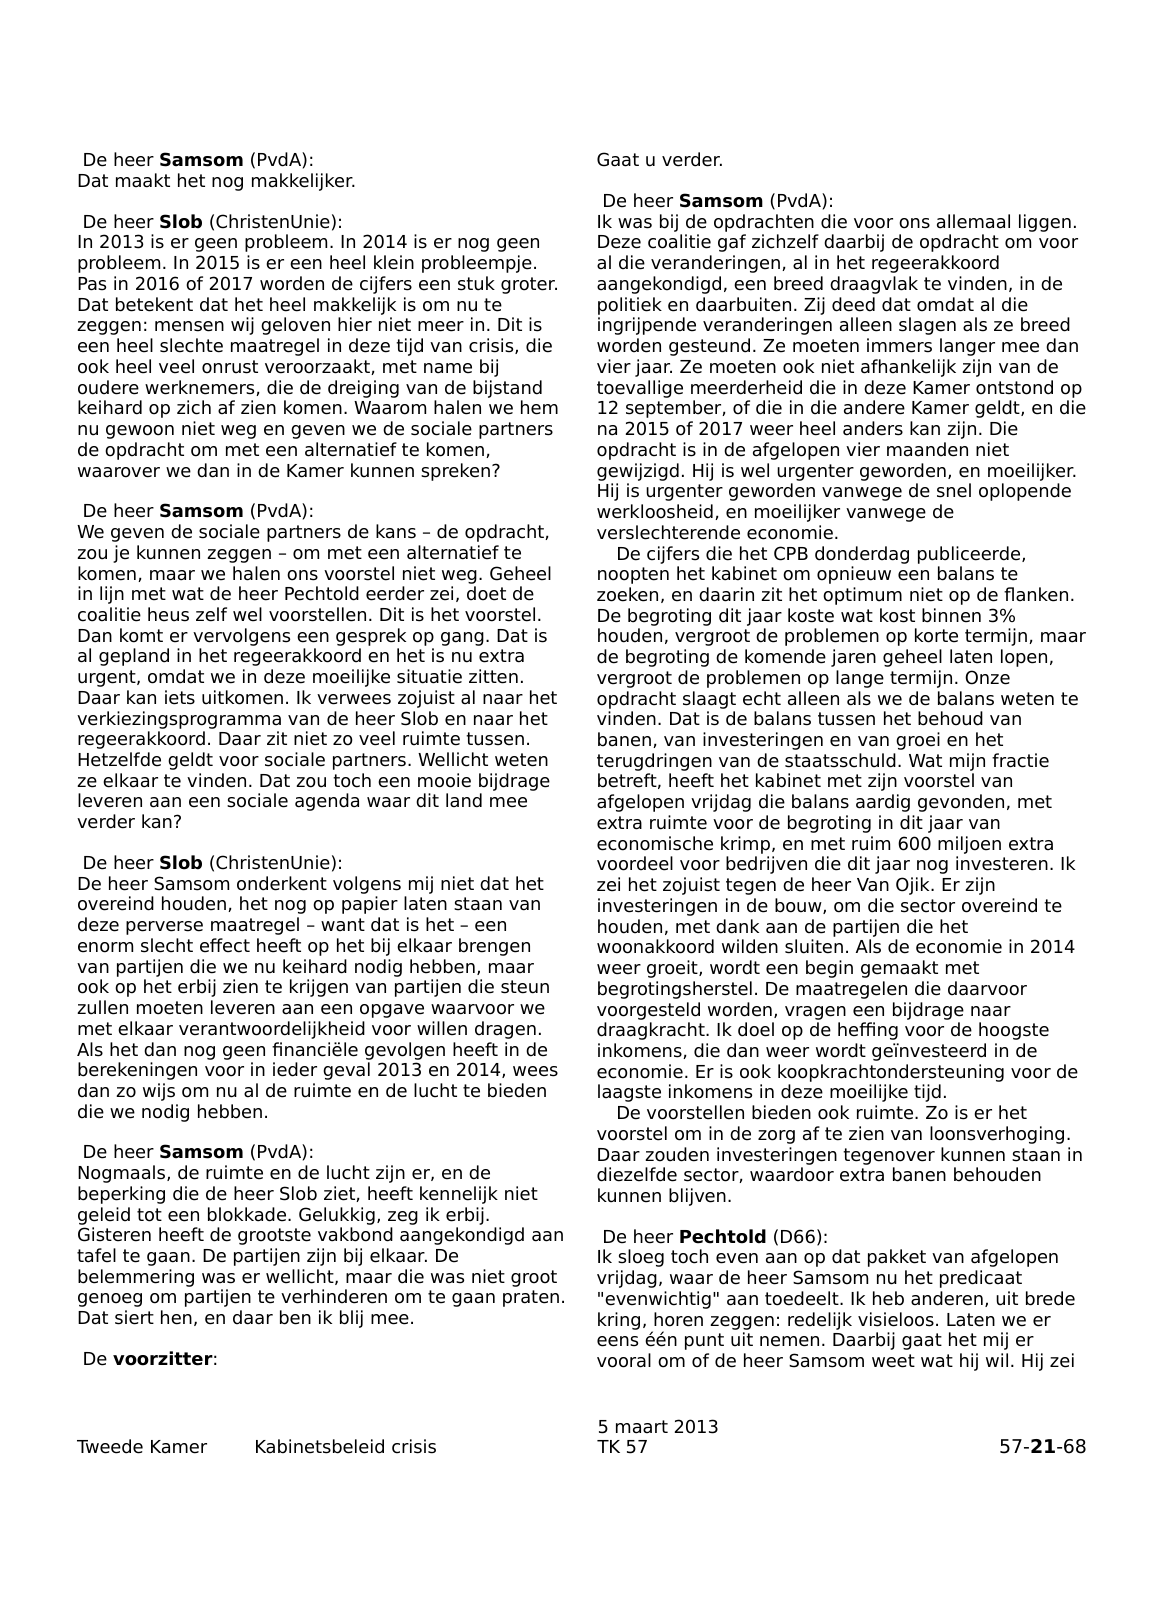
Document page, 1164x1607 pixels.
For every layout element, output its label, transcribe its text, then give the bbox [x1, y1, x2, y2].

text Dat maakt het nog makkelijker. [77, 171, 567, 192]
text De heer Samsom (PvdA): [77, 501, 567, 522]
text We geven de sociale partners de kans – de opdracht, zou je kunnen zeggen – om met een alternatief te komen, maar we halen ons voorstel niet weg. Geheel in lijn met wat de heer Pechtold eerder zei, doet de coalitie heus zelf wel voorstellen. Dit is het voorstel. Dan komt er vervolgens een gesprek op gang. Dat is al gepland in het regeerakkoord en het is nu extra urgent, omdat we in deze moeilijke situatie zitten. Daar kan iets uitkomen. Ik verwees zojuist al naar het verkiezingsprogramma van de heer Slob en naar het regeerakkoord. Daar zit niet zo veel ruimte tussen. Hetzelfde geldt voor sociale partners. Wellicht weten ze elkaar te vinden. Dat zou toch een mooie bijdrage leveren aan een sociale agenda waar dit land mee verder kan? [77, 522, 567, 833]
text Ik was bij de opdrachten die voor ons allemaal liggen. Deze coalitie gaf zichzelf daarbij de opdracht om voor al die veranderingen, al in het regeerakkoord aangekondigd, een breed draagvlak te vinden, in de politiek en daarbuiten. Zij deed dat omdat al die ingrijpende veranderingen alleen slagen als ze breed worden gesteund. Ze moeten immers langer mee dan vier jaar. Ze moeten ook niet afhankelijk zijn van de toevallige meerderheid die in deze Kamer ontstond op 12 september, of die in die andere Kamer geldt, en die na 2015 of 2017 weer heel anders kan zijn. Die opdracht is in de afgelopen vier maanden niet gewijzigd. Hij is wel urgenter geworden, en moeilijker. Hij is urgenter geworden vanwege de snel oplopende werkloosheid, en moeilijker vanwege de verslechterende economie. [596, 212, 1087, 543]
text De heer Samsom (PvdA): [596, 191, 1087, 212]
text De heer Slob (ChristenUnie): [77, 212, 567, 232]
text De heer Samsom (PvdA): [77, 1142, 567, 1163]
text De heer Samsom (PvdA): [77, 150, 567, 171]
text De heer Pechtold (D66): [596, 1227, 1087, 1247]
text Ik sloeg toch even aan op dat pakket van afgelopen vrijdag, waar de heer Samsom nu het predicaat "evenwichtig" aan toedeelt. Ik heb anderen, uit brede kring, horen zeggen: redelijk visieloos. Laten we er eens één punt uit nemen. Daarbij gaat het mij er vooral om of de heer Samsom weet wat hij wil. Hij zei [596, 1247, 1087, 1372]
text De voorzitter: [77, 1349, 567, 1369]
text Gaat u verder. [596, 150, 1087, 171]
text De heer Samsom onderkent volgens mij niet dat het overeind houden, het nog op papier laten staan van deze perverse maatregel – want dat is het – een enorm slecht effect heeft op het bij elkaar brengen van partijen die we nu keihard nodig hebben, maar ook op het erbij zien te krijgen van partijen die steun zullen moeten leveren aan een opgave waarvoor we met elkaar verantwoordelijkheid voor willen dragen. Als het dan nog geen financiële gevolgen heeft in de berekeningen voor in ieder geval 2013 en 2014, wees dan zo wijs om nu al de ruimte en de lucht te bieden die we nodig hebben. [77, 873, 567, 1122]
text De cijfers die het CPB donderdag publiceerde, noopten het kabinet om opnieuw een balans te zoeken, en daarin zit het optimum niet op de flanken. De begroting dit jaar koste wat kost binnen 3% houden, vergroot de problemen op korte termijn, maar de begroting de komende jaren geheel laten lopen, vergroot de problemen op lange termijn. Onze opdracht slaagt echt alleen als we de balans weten te vinden. Dat is de balans tussen het behoud van banen, van investeringen en van groei en het terugdringen van de staatsschuld. Wat mijn fractie betreft, heeft het kabinet met zijn voorstel van afgelopen vrijdag die balans aardig gevonden, met extra ruimte voor de begroting in dit jaar van economische krimp, en met ruim 600 miljoen extra voordeel voor bedrijven die dit jaar nog investeren. Ik zei het zojuist tegen de heer Van Ojik. Er zijn investeringen in de bouw, om die sector overeind te houden, met dank aan de partijen die het woonakkoord wilden sluiten. Als de economie in 2014 weer groeit, wordt een begin gemaakt met begrotingsherstel. De maatregelen die daarvoor voorgesteld worden, vragen een bijdrage naar draagkracht. Ik doel op de heffing voor de hoogste inkomens, die dan weer wordt geïnvesteerd in de economie. Er is ook koopkrachtondersteuning voor de laagste inkomens in deze moeilijke tijd. [596, 543, 1087, 1103]
text In 2013 is er geen probleem. In 2014 is er nog geen probleem. In 2015 is er een heel klein probleempje. Pas in 2016 of 2017 worden de cijfers een stuk groter. Dat betekent dat het heel makkelijk is om nu te zeggen: mensen wij geloven hier niet meer in. Dit is een heel slechte maatregel in deze tijd van crisis, die ook heel veel onrust veroorzaakt, met name bij oudere werknemers, die de dreiging van de bijstand keihard op zich af zien komen. Waarom halen we hem nu gewoon niet weg en geven we de sociale partners de opdracht om met een alternatief te komen, waarover we dan in de Kamer kunnen spreken? [77, 232, 567, 481]
text Nogmaals, de ruimte en de lucht zijn er, en de beperking die de heer Slob ziet, heeft kennelijk niet geleid tot een blokkade. Gelukkig, zeg ik erbij. Gisteren heeft de grootste vakbond aangekondigd aan tafel te gaan. De partijen zijn bij elkaar. De belemmering was er wellicht, maar die was niet groot genoeg om partijen te verhinderen om te gaan praten. Dat siert hen, en daar ben ik blij mee. [77, 1163, 567, 1329]
text De heer Slob (ChristenUnie): [77, 853, 567, 873]
text De voorstellen bieden ook ruimte. Zo is er het voorstel om in de zorg af te zien van loonsverhoging. Daar zouden investeringen tegenover kunnen staan in diezelfde sector, waardoor extra banen behouden kunnen blijven. [596, 1103, 1087, 1207]
